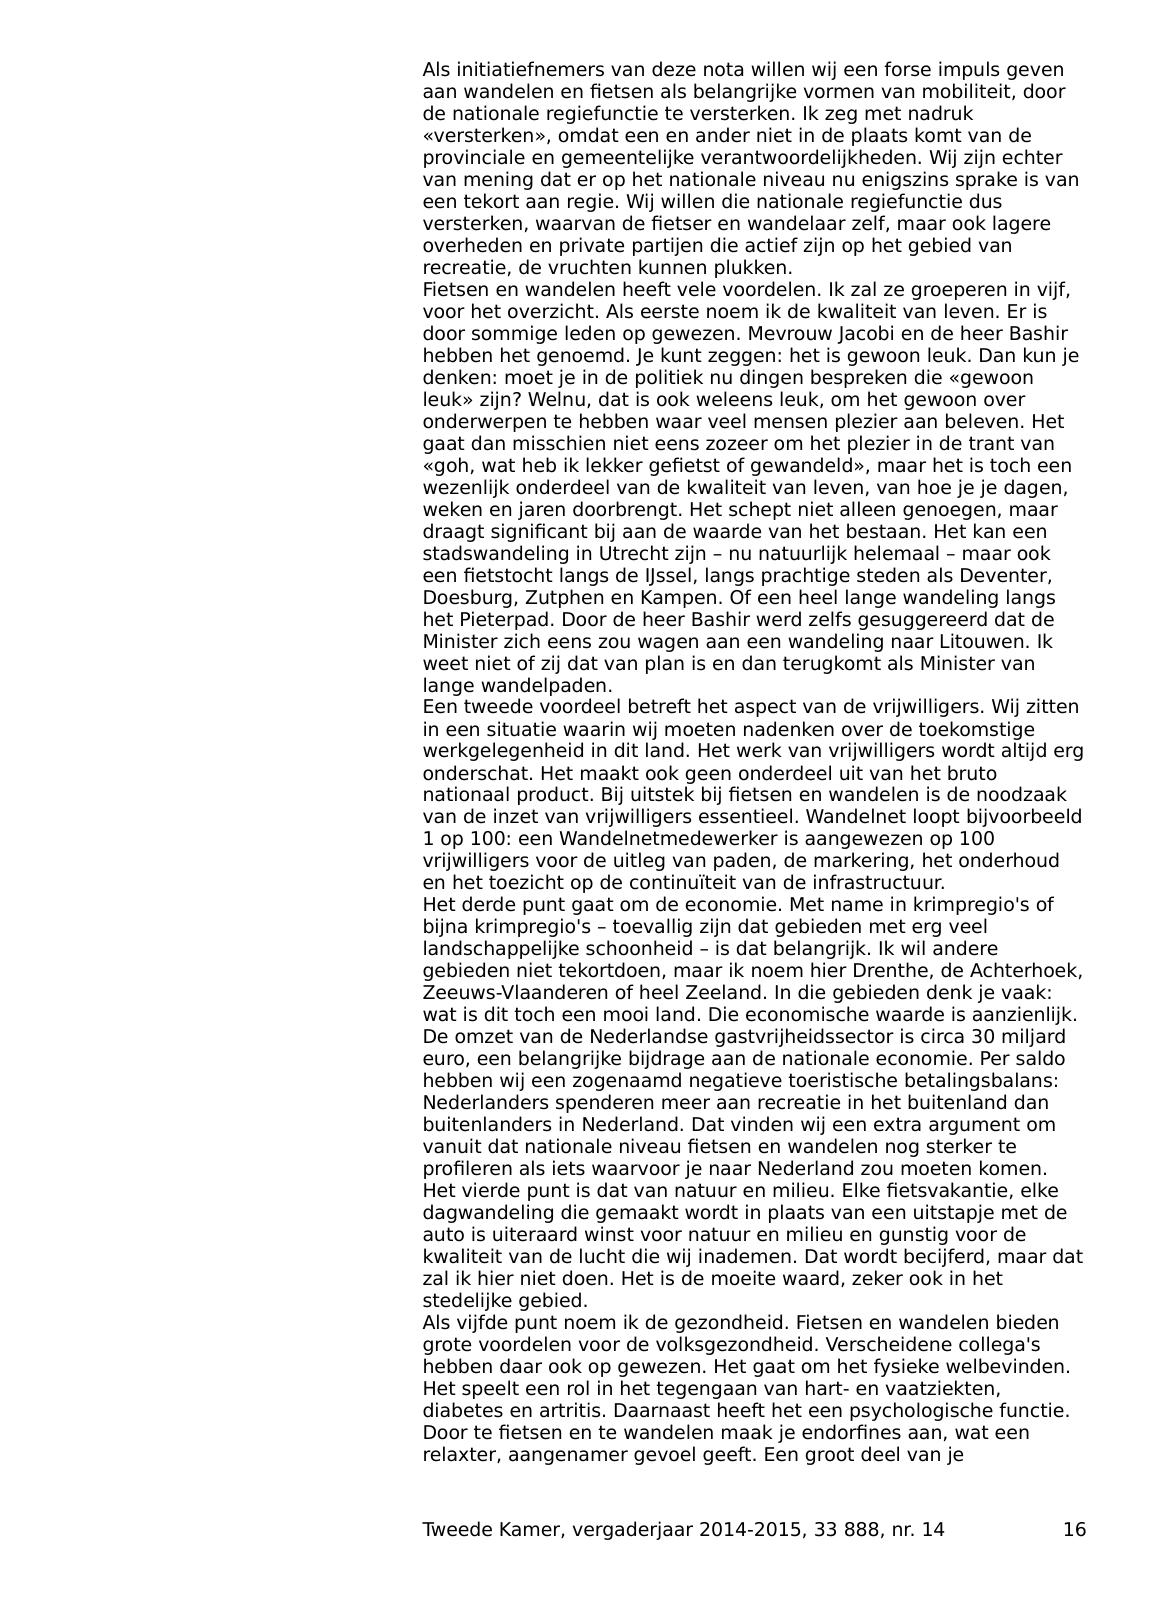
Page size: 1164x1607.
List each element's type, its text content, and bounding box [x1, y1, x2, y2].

text Het vierde punt is dat van natuur en milieu. Elke fietsvakantie, elke dagwandeling die gemaakt wordt in plaats van een uitstapje met de auto is uiteraard winst voor natuur en milieu en gunstig voor de kwaliteit van de lucht die wij inademen. Dat wordt becijferd, maar dat zal ik hier niet doen. Het is de moeite waard, zeker ook in het stedelijke gebied. [422, 1180, 1087, 1312]
text Als initiatiefnemers van deze nota willen wij een forse impuls geven aan wandelen en fietsen als belangrijke vormen van mobiliteit, door de nationale regiefunctie te versterken. Ik zeg met nadruk «versterken», omdat een en ander niet in de plaats komt van de provinciale en gemeentelijke verantwoordelijkheden. Wij zijn echter van mening dat er op het nationale niveau nu enigszins sprake is van een tekort aan regie. Wij willen die nationale regiefunctie dus versterken, waarvan de fietser en wandelaar zelf, maar ook lagere overheden en private partijen die actief zijn op het gebied van recreatie, de vruchten kunnen plukken. [422, 59, 1087, 279]
text Als vijfde punt noem ik de gezondheid. Fietsen en wandelen bieden grote voordelen voor de volksgezondheid. Verscheidene collega's hebben daar ook op gewezen. Het gaat om het fysieke welbevinden. Het speelt een rol in het tegengaan van hart- en vaatziekten, diabetes en artritis. Daarnaast heeft het een psychologische functie. Door te fietsen en te wandelen maak je endorfines aan, wat een relaxter, aangenamer gevoel geeft. Een groot deel van je [422, 1312, 1087, 1466]
text Het derde punt gaat om de economie. Met name in krimpregio's of bijna krimpregio's – toevallig zijn dat gebieden met erg veel landschappelijke schoonheid – is dat belangrijk. Ik wil andere gebieden niet tekortdoen, maar ik noem hier Drenthe, de Achterhoek, Zeeuws-Vlaanderen of heel Zeeland. In die gebieden denk je vaak: wat is dit toch een mooi land. Die economische waarde is aanzienlijk. De omzet van de Nederlandse gastvrijheidssector is circa 30 miljard euro, een belangrijke bijdrage aan de nationale economie. Per saldo hebben wij een zogenaamd negatieve toeristische betalingsbalans: Nederlanders spenderen meer aan recreatie in het buitenland dan buitenlanders in Nederland. Dat vinden wij een extra argument om vanuit dat nationale niveau fietsen en wandelen nog sterker te profileren als iets waarvoor je naar Nederland zou moeten komen. [422, 894, 1087, 1180]
text Een tweede voordeel betreft het aspect van de vrijwilligers. Wij zitten in een situatie waarin wij moeten nadenken over de toekomstige werkgelegenheid in dit land. Het werk van vrijwilligers wordt altijd erg onderschat. Het maakt ook geen onderdeel uit van het bruto nationaal product. Bij uitstek bij fietsen en wandelen is de noodzaak van de inzet van vrijwilligers essentieel. Wandelnet loopt bijvoorbeeld 1 op 100: een Wandelnetmedewerker is aangewezen op 100 vrijwilligers voor de uitleg van paden, de markering, het onderhoud en het toezicht op de continuïteit van de infrastructuur. [422, 696, 1087, 894]
text Fietsen en wandelen heeft vele voordelen. Ik zal ze groeperen in vijf, voor het overzicht. Als eerste noem ik de kwaliteit van leven. Er is door sommige leden op gewezen. Mevrouw Jacobi en de heer Bashir hebben het genoemd. Je kunt zeggen: het is gewoon leuk. Dan kun je denken: moet je in de politiek nu dingen bespreken die «gewoon leuk» zijn? Welnu, dat is ook weleens leuk, om het gewoon over onderwerpen te hebben waar veel mensen plezier aan beleven. Het gaat dan misschien niet eens zozeer om het plezier in de trant van «goh, wat heb ik lekker gefietst of gewandeld», maar het is toch een wezenlijk onderdeel van de kwaliteit van leven, van hoe je je dagen, weken en jaren doorbrengt. Het schept niet alleen genoegen, maar draagt significant bij aan de waarde van het bestaan. Het kan een stadswandeling in Utrecht zijn – nu natuurlijk helemaal – maar ook een fietstocht langs de IJssel, langs prachtige steden als Deventer, Doesburg, Zutphen en Kampen. Of een heel lange wandeling langs het Pieterpad. Door de heer Bashir werd zelfs gesuggereerd dat de Minister zich eens zou wagen aan een wandeling naar Litouwen. Ik weet niet of zij dat van plan is en dan terugkomt als Minister van lange wandelpaden. [422, 279, 1087, 696]
